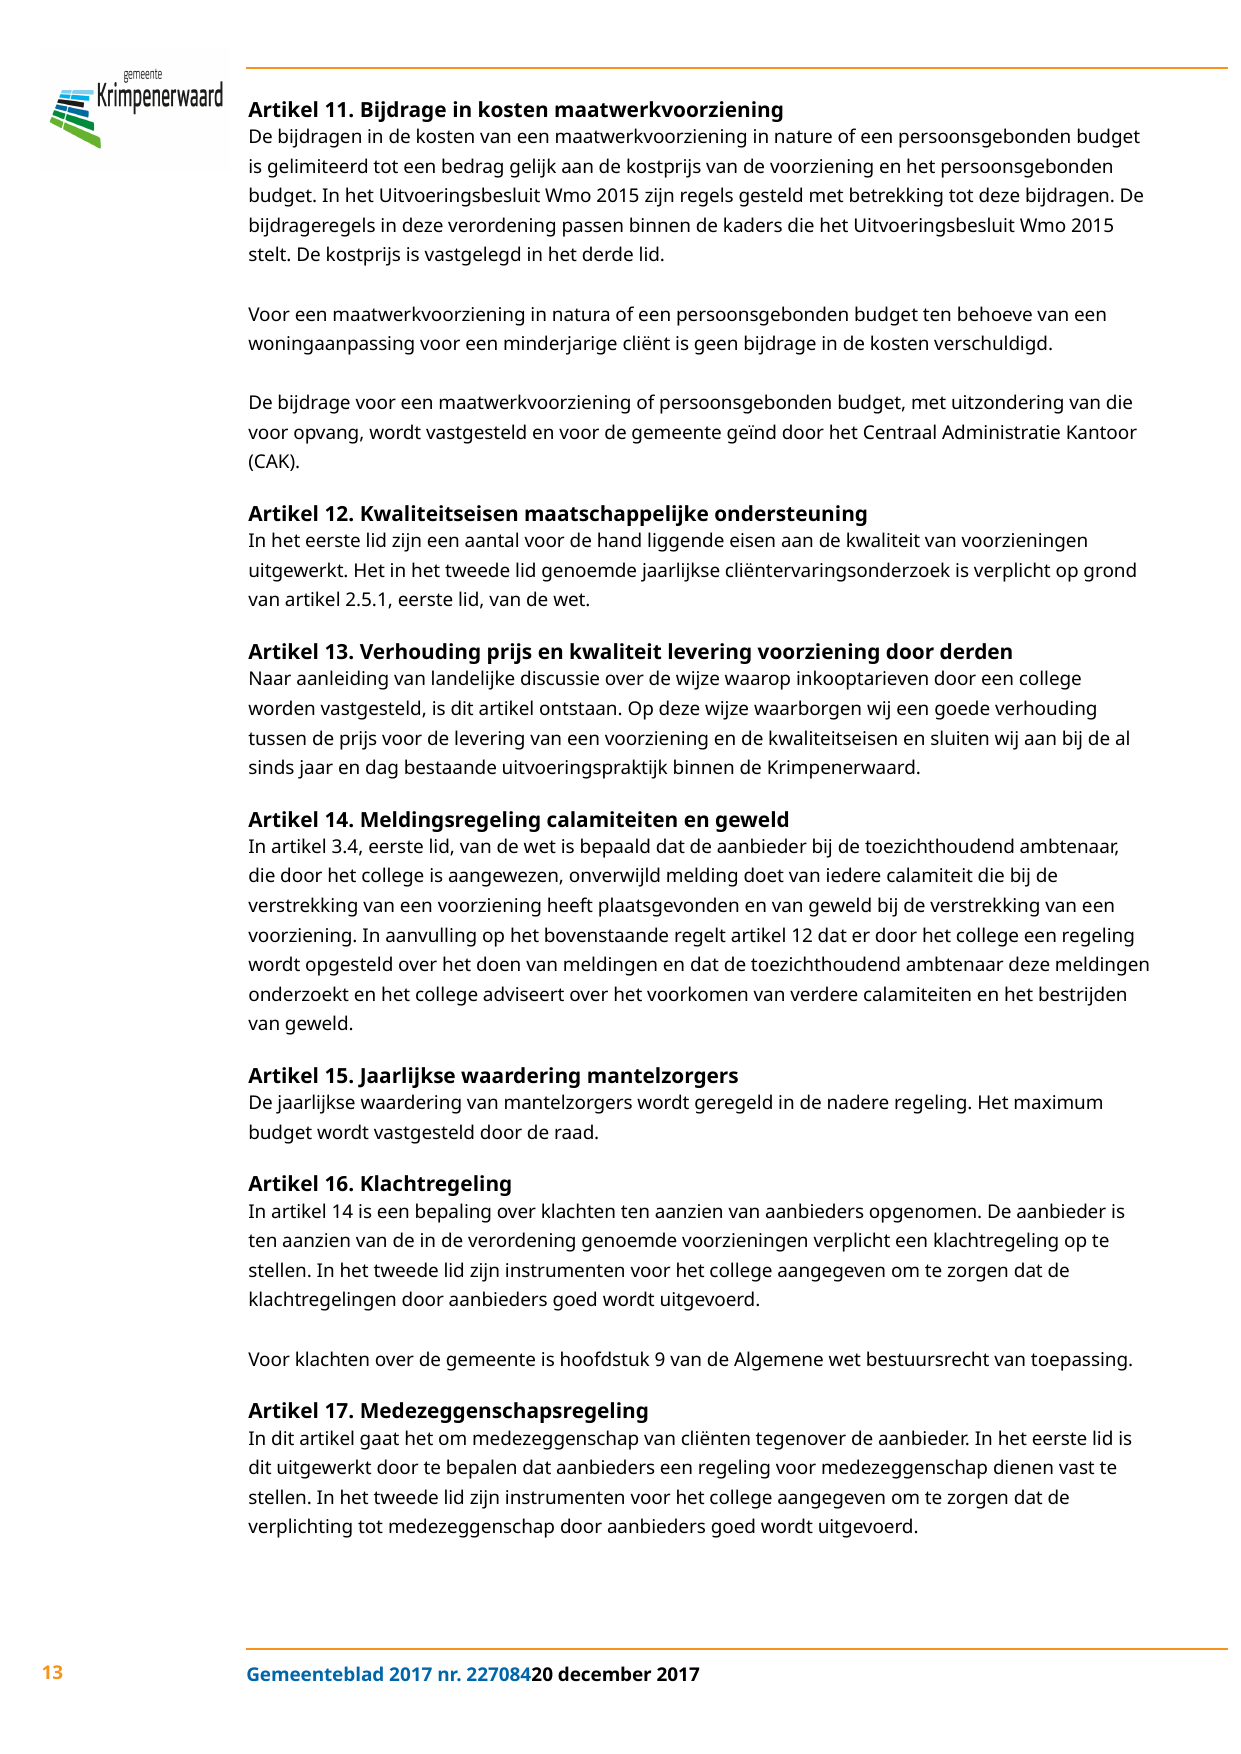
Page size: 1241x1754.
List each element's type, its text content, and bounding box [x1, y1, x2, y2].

text Artikel 11. Bijdrage in kosten maatwerkvoorziening [248, 95, 1152, 123]
text Artikel 14. Meldingsregeling calamiteiten en geweld [248, 805, 1152, 833]
text Artikel 15. Jaarlijkse waardering mantelzorgers [248, 1061, 1152, 1089]
text In het eerste lid zijn een aantal voor de hand liggende eisen aan de kwaliteit van voorzieningen uitgewerkt. Het in het tweede lid genoemde jaarlijkse cliëntervaringsonderzoek is verplicht op grond van artikel 2.5.1, eerste lid, van de wet. [248, 527, 1152, 612]
text Naar aanleiding van landelijke discussie over de wijze waarop inkooptarieven door een college worden vastgesteld, is dit artikel ontstaan. Op deze wijze waarborgen wij een goede verhouding tussen de prijs voor de levering van een voorziening en de kwaliteitseisen en sluiten wij aan bij de al sinds jaar en dag bestaande uitvoeringspraktijk binnen de Krimpenerwaard.​ [248, 666, 1152, 780]
text De jaarlijkse waardering van mantelzorgers wordt geregeld in de nadere regeling. Het maximum budget wordt vastgesteld door de raad. [248, 1089, 1152, 1145]
text In dit artikel gaat het om medezeggenschap van cliënten tegenover de aanbieder. In het eerste lid is dit uitgewerkt door te bepalen dat aanbieders een regeling voor medezeggenschap dienen vast te stellen. In het tweede lid zijn instrumenten voor het college aangegeven om te zorgen dat de verplichting tot medezeggenschap door aanbieders goed wordt uitgevoerd. [248, 1425, 1152, 1539]
text Artikel 13. Verhouding prijs en kwaliteit levering voorziening door derden [248, 637, 1152, 666]
picture [41, 47, 231, 172]
text In artikel 14 is een bepaling over klachten ten aanzien van aanbieders opgenomen. De aanbieder is ten aanzien van de in de verordening genoemde voorzieningen verplicht een klachtregeling op te stellen. In het tweede lid zijn instrumenten voor het college aangegeven om te zorgen dat de klachtregelingen door aanbieders goed wordt uitgevoerd. [248, 1198, 1152, 1312]
text De bijdragen in de kosten van een maatwerkvoorziening in nature of een persoonsgebonden budget is gelimiteerd tot een bedrag gelijk aan de kostprijs van de voorziening en het persoonsgebonden budget. In het Uitvoeringsbesluit Wmo 2015 zijn regels gesteld met betrekking tot deze bijdragen. De bijdrageregels in deze verordening passen binnen de kaders die het Uitvoeringsbesluit Wmo 2015 stelt. De kostprijs is vastgelegd in het derde lid. [248, 123, 1152, 267]
text Voor klachten over de gemeente is hoofdstuk 9 van de Algemene wet bestuursrecht van toepassing. [248, 1346, 1152, 1372]
text Artikel 17. Medezeggenschapsregeling [248, 1396, 1152, 1425]
text In artikel 3.4, eerste lid, van de wet is bepaald dat de aanbieder bij de toezichthoudend ambtenaar, die door het college is aangewezen, onverwijld melding doet van iedere calamiteit die bij de verstrekking van een voorziening heeft plaatsgevonden en van geweld bij de verstrekking van een voorziening. In aanvulling op het bovenstaande regelt artikel 12 dat er door het college een regeling wordt opgesteld over het doen van meldingen en dat de toezichthoudend ambtenaar deze meldingen onderzoekt en het college adviseert over het voorkomen van verdere calamiteiten en het bestrijden van geweld. [248, 833, 1152, 1036]
text Artikel 16. Klachtregeling [248, 1169, 1152, 1198]
text Voor een maatwerkvoorziening in natura of een persoonsgebonden budget ten behoeve van een woningaanpassing voor een minderjarige cliënt is geen bijdrage in de kosten verschuldigd. [248, 301, 1152, 356]
text Artikel 12. Kwaliteitseisen maatschappelijke ondersteuning [248, 499, 1152, 527]
text De bijdrage voor een maatwerkvoorziening of persoonsgebonden budget, met uitzondering van die voor opvang, wordt vastgesteld en voor de gemeente geïnd door het Centraal Administratie Kantoor (CAK). [248, 389, 1152, 474]
